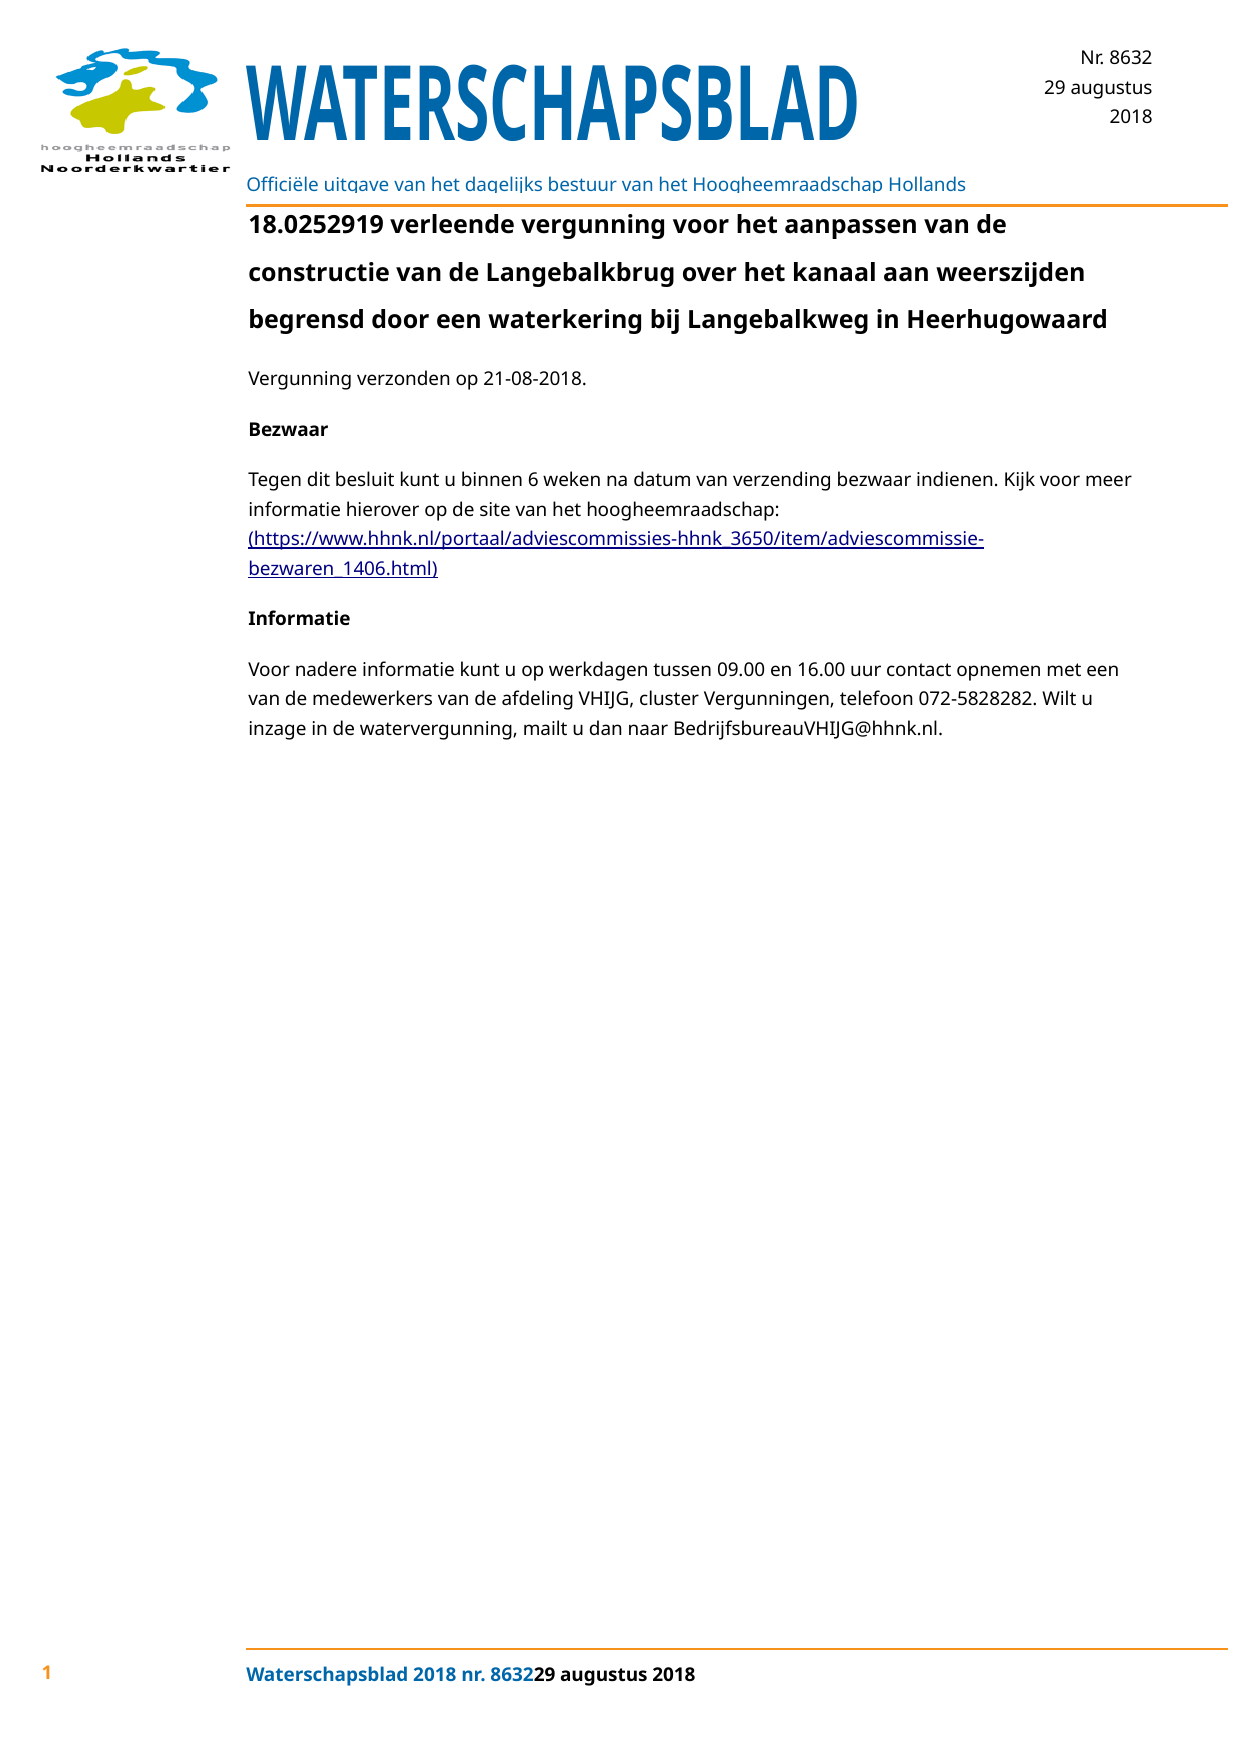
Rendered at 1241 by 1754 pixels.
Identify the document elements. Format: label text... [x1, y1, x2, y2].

text Informatie [248, 606, 1152, 631]
text Voor nadere informatie kunt u op werkdagen tussen 09.00 en 16.00 uur contact opnemen met een van de medewerkers van de afdeling VHIJG, cluster Vergunningen, telefoon 072-5828282. Wilt u inzage in de watervergunning, mailt u dan naar BedrijfsbureauVHIJG@hhnk.nl. [248, 656, 1152, 741]
text Vergunning verzonden op 21-08-2018. [248, 366, 1152, 391]
text 18.0252919 verleende vergunning voor het aanpassen van de constructie van de Langebalkbrug over het kanaal aan weerszijden begrensd door een waterkering bij Langebalkweg in Heerhugowaard [248, 207, 1152, 336]
text Tegen dit besluit kunt u binnen 6 weken na datum van verzending bezwaar indienen. Kijk voor meer informatie hierover op de site van het hoogheemraadschap: (https://www.hhnk.nl/portaal/adviescommissies-hhnk_3650/item/adviescommissie-bezwaren_1406.html) [248, 466, 1152, 581]
picture [41, 47, 231, 172]
text Bezwaar [248, 416, 1152, 442]
